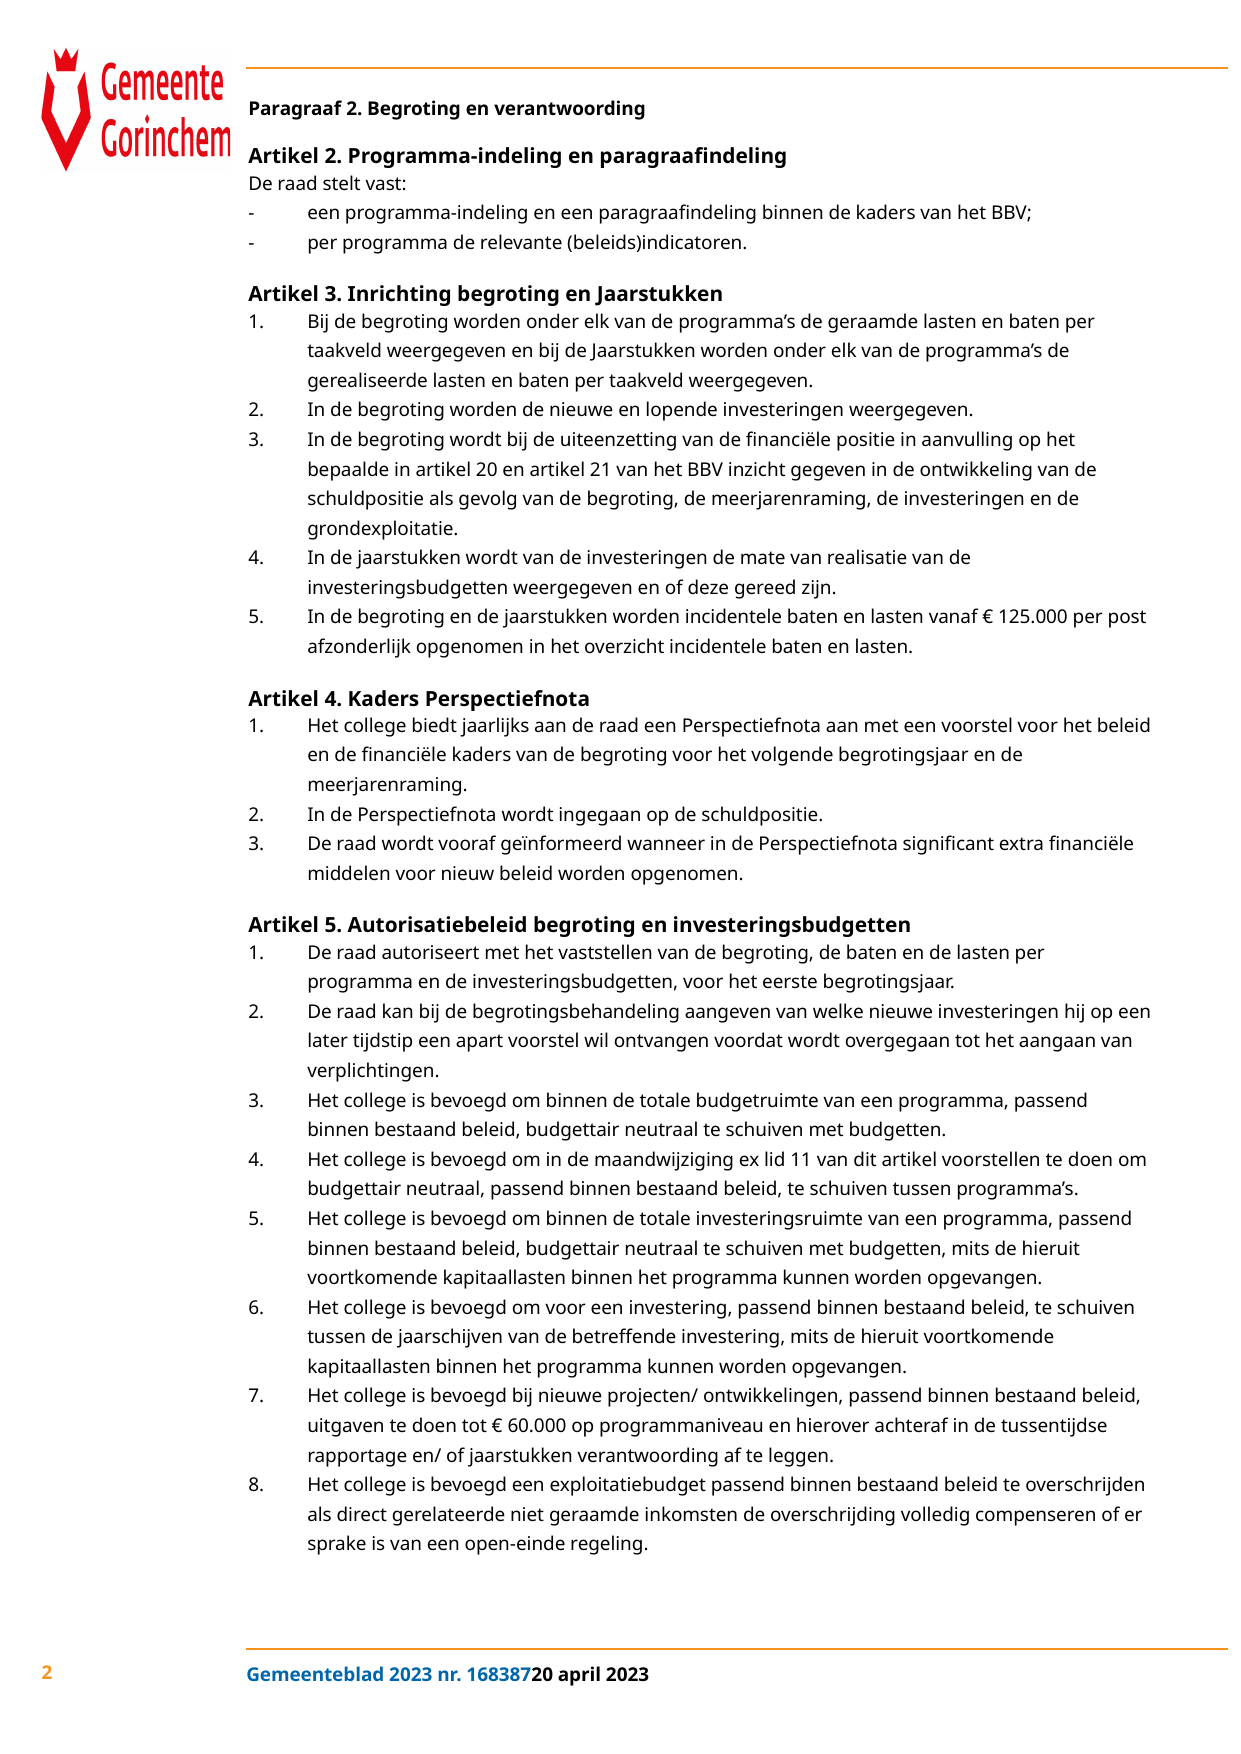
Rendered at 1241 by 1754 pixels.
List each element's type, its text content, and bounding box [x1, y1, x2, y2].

text Artikel 3. Inrichting begroting en Jaarstukken [248, 279, 1152, 308]
list De raad kan bij de begrotingsbehandeling aangeven van welke nieuwe investeringen hij op een later tijdstip een apart voorstel wil ontvangen voordat wordt overgegaan tot het aangaan van verplichtingen. [248, 998, 1152, 1083]
text Artikel 5. Autorisatiebeleid begroting en investeringsbudgetten [248, 910, 1152, 939]
list In de Perspectiefnota wordt ingegaan op de schuldpositie. [248, 801, 1152, 827]
list Het college is bevoegd om voor een investering, passend binnen bestaand beleid, te schuiven tussen de jaarschijven van de betreffende investering, mits de hieruit voortkomende kapitaallasten binnen het programma kunnen worden opgevangen. [248, 1294, 1152, 1379]
list Het college is bevoegd bij nieuwe projecten/ ontwikkelingen, passend binnen bestaand beleid, uitgaven te doen tot € 60.000 op programmaniveau en hierover achteraf in de tussentijdse rapportage en/ of jaarstukken verantwoording af te leggen. [248, 1383, 1152, 1467]
list Het college biedt jaarlijks aan de raad een Perspectiefnota aan met een voorstel voor het beleid en de financiële kaders van de begroting voor het volgende begrotingsjaar en de meerjarenraming. [248, 712, 1152, 797]
text De raad stelt vast: [248, 170, 1152, 196]
text Paragraaf 2. Begroting en verantwoording [248, 95, 1152, 121]
list Bij de begroting worden onder elk van de programma’s de geraamde lasten en baten per taakveld weergegeven en bij de Jaarstukken worden onder elk van de programma’s de gerealiseerde lasten en baten per taakveld weergegeven. [248, 308, 1152, 393]
list De raad wordt vooraf geïnformeerd wanneer in de Perspectiefnota significant extra financiële middelen voor nieuw beleid worden opgenomen. [248, 830, 1152, 886]
list Het college is bevoegd om in de maandwijziging ex lid 11 van dit artikel voorstellen te doen om budgettair neutraal, passend binnen bestaand beleid, te schuiven tussen programma’s. [248, 1146, 1152, 1201]
list Het college is bevoegd om binnen de totale budgetruimte van een programma, passend binnen bestaand beleid, budgettair neutraal te schuiven met budgetten. [248, 1087, 1152, 1142]
list per programma de relevante (beleids)indicatoren. [248, 229, 1152, 255]
list In de begroting worden de nieuwe en lopende investeringen weergegeven. [248, 397, 1152, 422]
text Artikel 4. Kaders Perspectiefnota [248, 684, 1152, 712]
list In de begroting en de jaarstukken worden incidentele baten en lasten vanaf € 125.000 per post afzonderlijk opgenomen in het overzicht incidentele baten en lasten. [248, 604, 1152, 659]
list In de jaarstukken wordt van de investeringen de mate van realisatie van de investeringsbudgetten weergegeven en of deze gereed zijn. [248, 544, 1152, 600]
list Het college is bevoegd een exploitatiebudget passend binnen bestaand beleid te overschrijden als direct gerelateerde niet geraamde inkomsten de overschrijding volledig compenseren of er sprake is van een open-einde regeling. [248, 1471, 1152, 1556]
text Artikel 2. Programma-indeling en paragraafindeling [248, 141, 1152, 170]
list een programma-indeling en een paragraafindeling binnen de kaders van het BBV; [248, 199, 1152, 225]
list De raad autoriseert met het vaststellen van de begroting, de baten en de lasten per programma en de investeringsbudgetten, voor het eerste begrotingsjaar. [248, 939, 1152, 994]
list Het college is bevoegd om binnen de totale investeringsruimte van een programma, passend binnen bestaand beleid, budgettair neutraal te schuiven met budgetten, mits de hieruit voortkomende kapitaallasten binnen het programma kunnen worden opgevangen. [248, 1205, 1152, 1290]
picture [41, 47, 231, 172]
list In de begroting wordt bij de uiteenzetting van de financiële positie in aanvulling op het bepaalde in artikel 20 en artikel 21 van het BBV inzicht gegeven in de ontwikkeling van de schuldpositie als gevolg van de begroting, de meerjarenraming, de investeringen en de grondexploitatie. [248, 426, 1152, 541]
